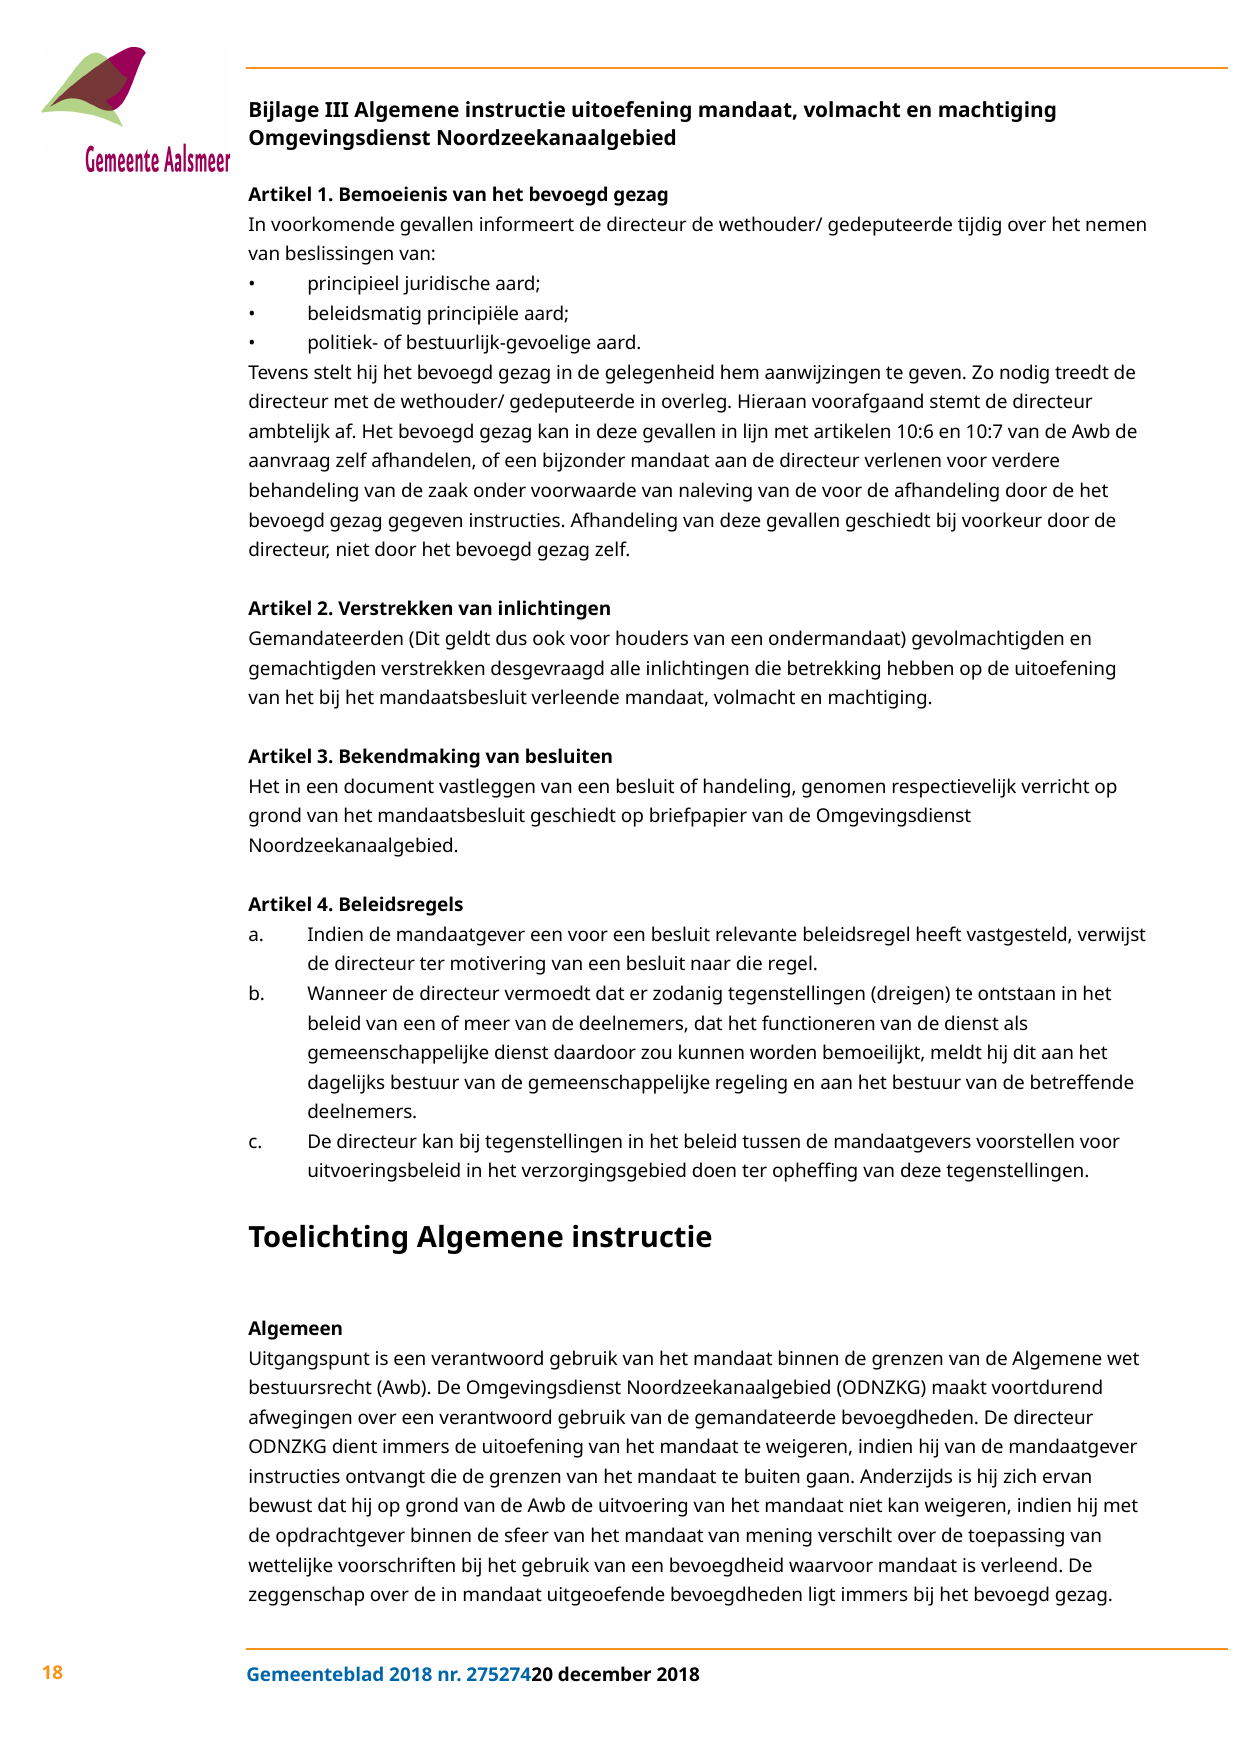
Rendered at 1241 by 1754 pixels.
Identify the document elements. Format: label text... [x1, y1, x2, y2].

text In voorkomende gevallen informeert de directeur de wethouder/ gedeputeerde tijdig over het nemen van beslissingen van: [248, 211, 1152, 266]
text Het in een document vastleggen van een besluit of handeling, genomen respectievelijk verricht op grond van het mandaatsbesluit geschiedt op briefpapier van de Omgevingsdienst Noordzeekanaalgebied. [248, 773, 1152, 858]
text Bijlage III Algemene instructie uitoefening mandaat, volmacht en machtiging Omgevingsdienst Noordzeekanaalgebied [248, 95, 1152, 152]
text Gemandateerden (Dit geldt dus ook voor houders van een ondermandaat) gevolmachtigden en gemachtigden verstrekken desgevraagd alle inlichtingen die betrekking hebben op de uitoefening van het bij het mandaatsbesluit verleende mandaat, volmacht en machtiging. [248, 625, 1152, 710]
list Indien de mandaatgever een voor een besluit relevante beleidsregel heeft vastgesteld, verwijst de directeur ter motivering van een besluit naar die regel. [248, 921, 1152, 976]
list principieel juridische aard; [248, 270, 1152, 296]
text Artikel 1. Bemoeienis van het bevoegd gezag [248, 181, 1152, 207]
text Tevens stelt hij het bevoegd gezag in de gelegenheid hem aanwijzingen te geven. Zo nodig treedt de directeur met de wethouder/ gedeputeerde in overleg. Hieraan voorafgaand stemt de directeur ambtelijk af. Het bevoegd gezag kan in deze gevallen in lijn met artikelen 10:6 en 10:7 van de Awb de aanvraag zelf afhandelen, of een bijzonder mandaat aan de directeur verlenen voor verdere behandeling van de zaak onder voorwaarde van naleving van de voor de afhandeling door de het bevoegd gezag gegeven instructies. Afhandeling van deze gevallen geschiedt bij voorkeur door de directeur, niet door het bevoegd gezag zelf. [248, 359, 1152, 562]
text Artikel 3. Bekendmaking van besluiten [248, 743, 1152, 769]
text Artikel 4. Beleidsregels [248, 891, 1152, 917]
text Uitgangspunt is een verantwoord gebruik van het mandaat binnen de grenzen van de Algemene wet bestuursrecht (Awb). De Omgevingsdienst Noordzeekanaalgebied (ODNZKG) maakt voortdurend afwegingen over een verantwoord gebruik van de gemandateerde bevoegdheden. De directeur ODNZKG dient immers de uitoefening van het mandaat te weigeren, indien hij van de mandaatgever instructies ontvangt die de grenzen van het mandaat te buiten gaan. Anderzijds is hij zich ervan bewust dat hij op grond van de Awb de uitvoering van het mandaat niet kan weigeren, indien hij met de opdrachtgever binnen de sfeer van het mandaat van mening verschilt over de toepassing van wettelijke voorschriften bij het gebruik van een bevoegdheid waarvoor mandaat is verleend. De zeggenschap over de in mandaat uitgeoefende bevoegdheden ligt immers bij het bevoegd gezag. [248, 1345, 1152, 1607]
picture [41, 47, 231, 172]
list Wanneer de directeur vermoedt dat er zodanig tegenstellingen (dreigen) te ontstaan in het beleid van een of meer van de deelnemers, dat het functioneren van de dienst als gemeenschappelijke dienst daardoor zou kunnen worden bemoeilijkt, meldt hij dit aan het dagelijks bestuur van de gemeenschappelijke regeling en aan het bestuur van de betreffende deelnemers. [248, 980, 1152, 1124]
list De directeur kan bij tegenstellingen in het beleid tussen de mandaatgevers voorstellen voor uitvoeringsbeleid in het verzorgingsgebied doen ter opheffing van deze tegenstellingen. [248, 1128, 1152, 1183]
text Artikel 2. Verstrekken van inlichtingen [248, 596, 1152, 621]
text Algemeen [248, 1315, 1152, 1341]
text Toelichting Algemene instructie [248, 1217, 1152, 1256]
list beleidsmatig principiële aard; [248, 300, 1152, 325]
list politiek- of bestuurlijk-gevoelige aard. [248, 329, 1152, 355]
